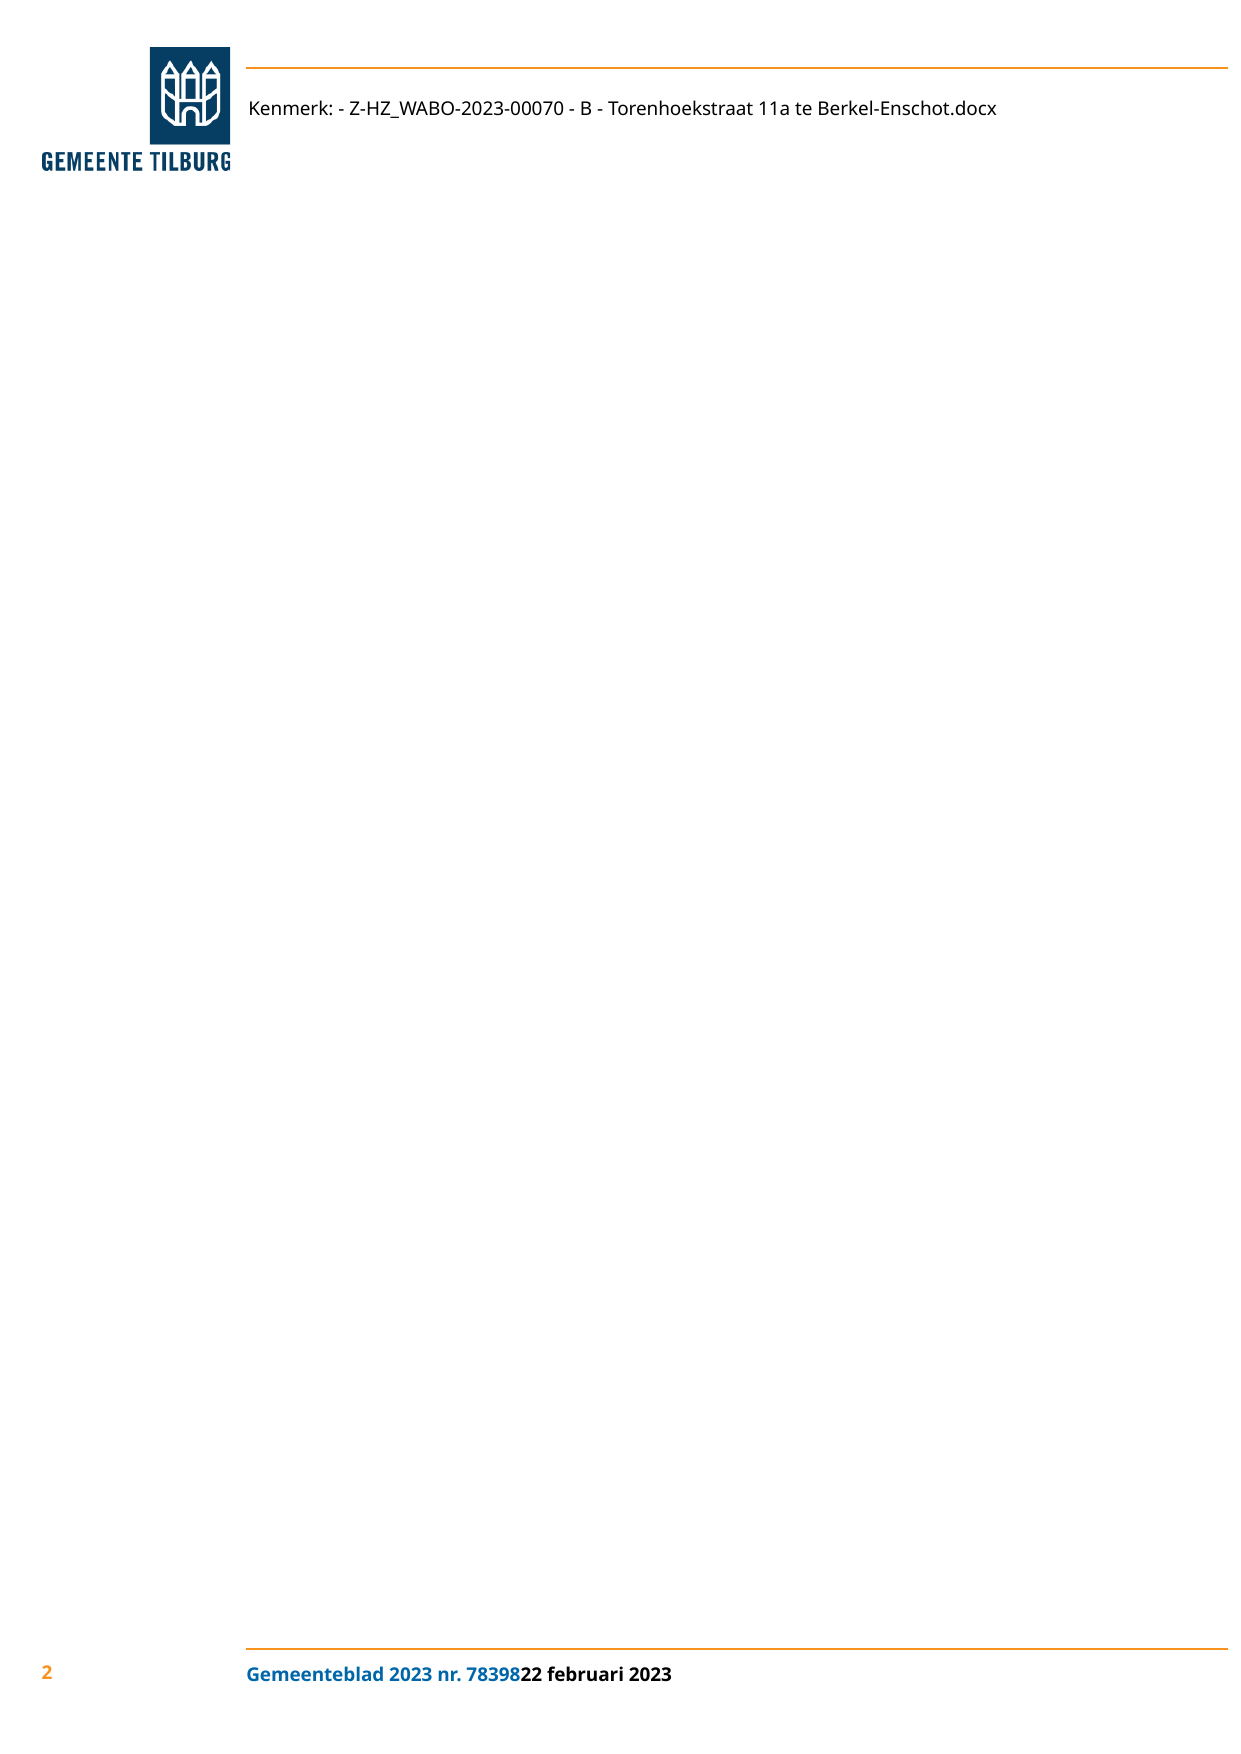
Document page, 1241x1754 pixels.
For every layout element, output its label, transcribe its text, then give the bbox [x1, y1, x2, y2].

picture [41, 47, 231, 172]
text Kenmerk: - Z-HZ_WABO-2023-00070 - B - Torenhoekstraat 11a te Berkel-Enschot.docx [248, 95, 1152, 121]
